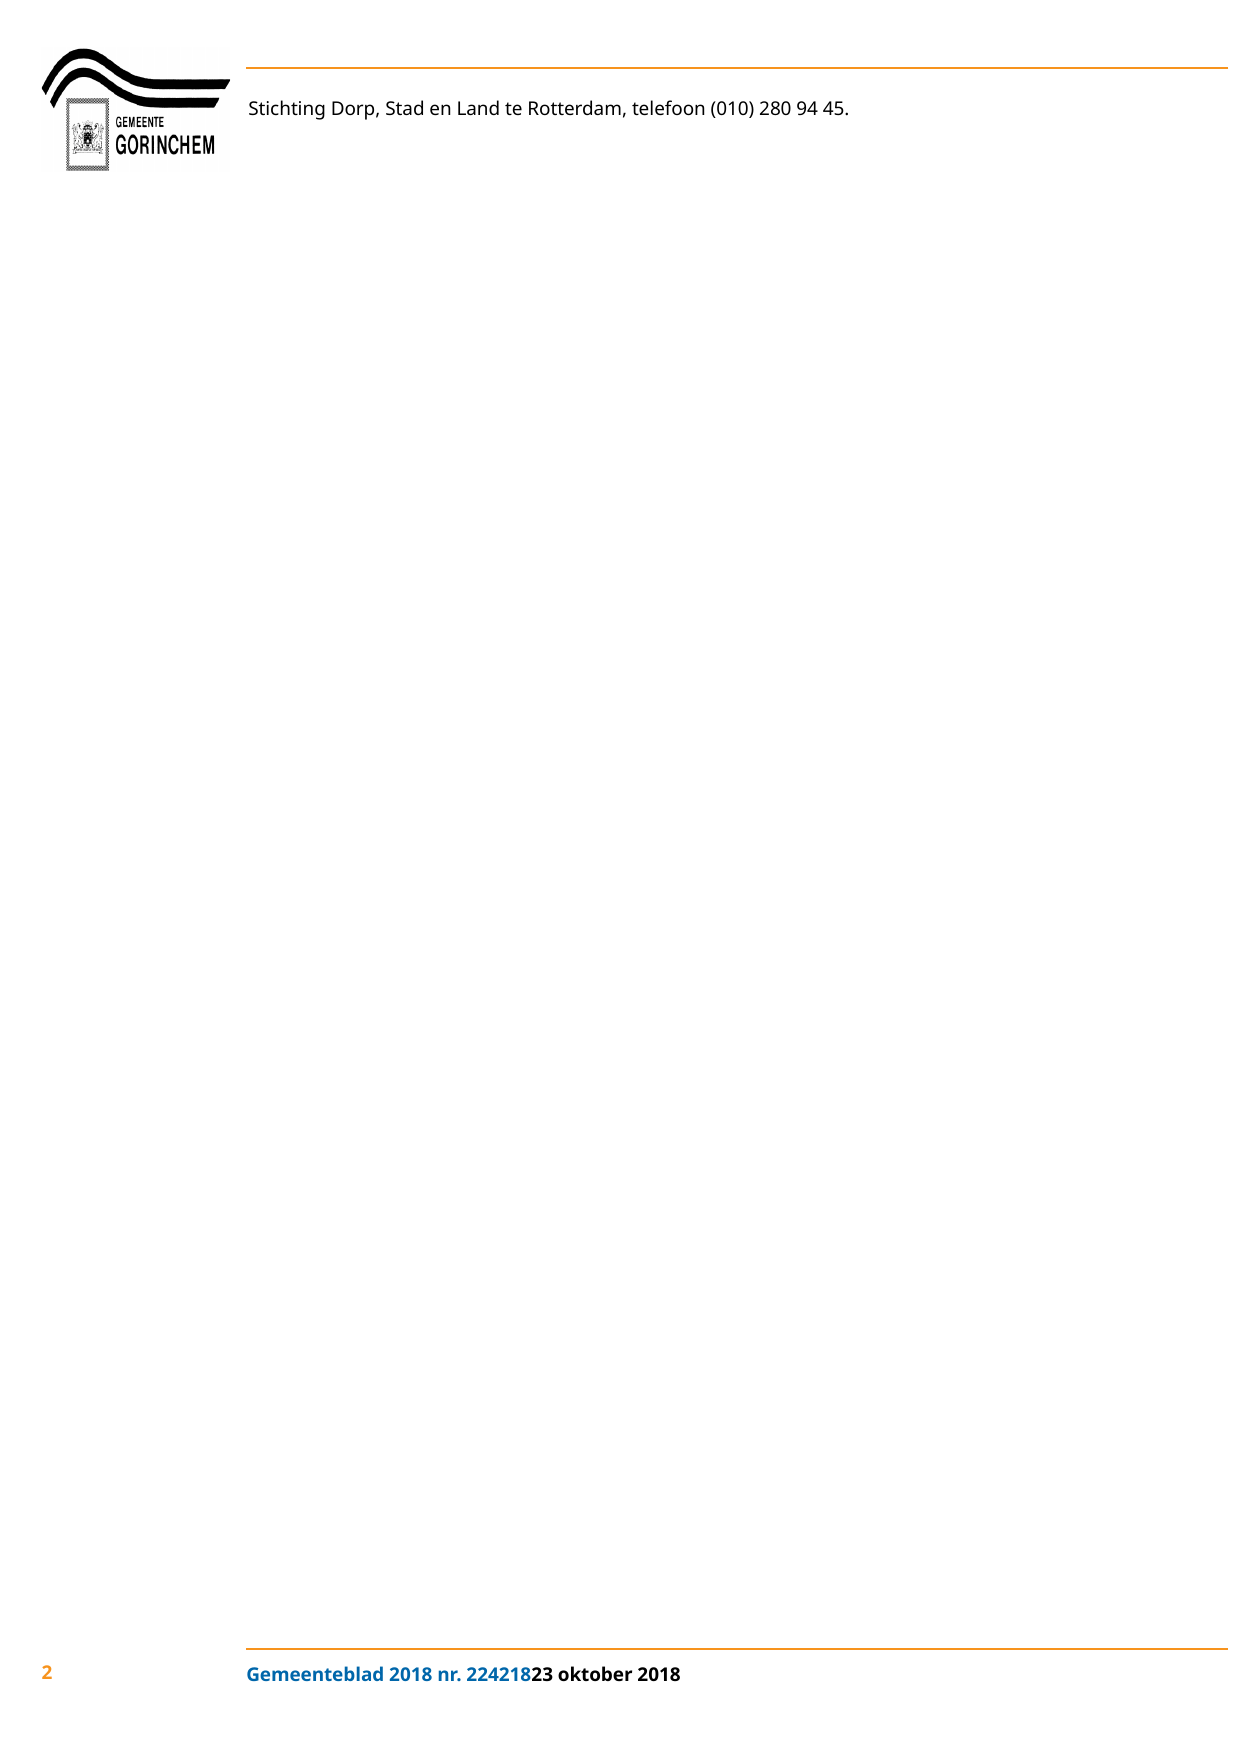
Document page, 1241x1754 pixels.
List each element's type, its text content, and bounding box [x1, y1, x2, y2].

text Stichting Dorp, Stad en Land te Rotterdam, telefoon (010) 280 94 45. [248, 95, 1152, 121]
picture [41, 47, 231, 172]
